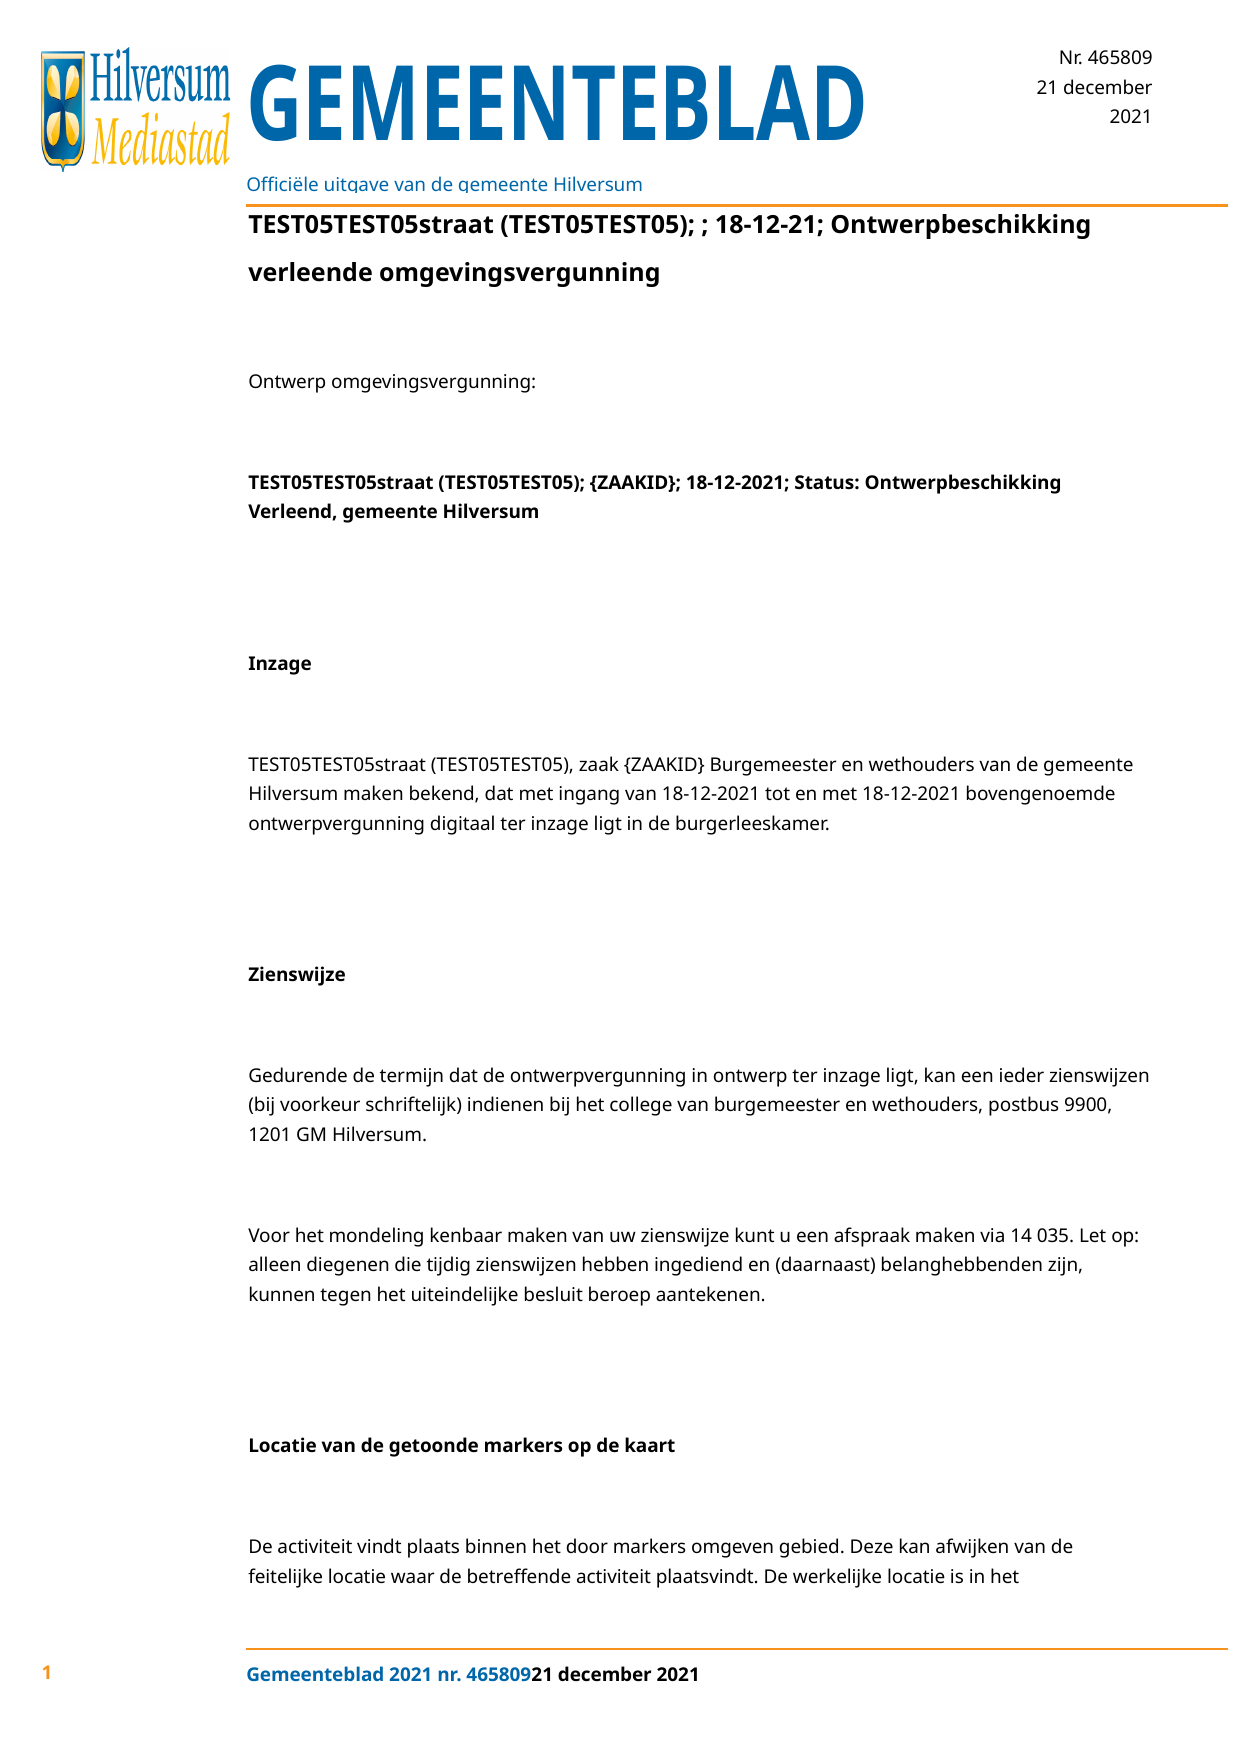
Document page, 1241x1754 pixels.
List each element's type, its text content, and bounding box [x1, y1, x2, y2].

text Gedurende de termijn dat de ontwerpvergunning in ontwerp ter inzage ligt, kan een ieder zienswijzen (bij voorkeur schriftelijk) indienen bij het college van burgemeester en wethouders, postbus 9900, 1201 GM Hilversum. [248, 1062, 1152, 1147]
text Zienswijze [248, 961, 1152, 987]
text De activiteit vindt plaats binnen het door markers omgeven gebied. Deze kan afwijken van de feitelijke locatie waar de betreffende activiteit plaatsvindt. De werkelijke locatie is in het [248, 1533, 1152, 1589]
picture [41, 47, 231, 172]
text Voor het mondeling kenbaar maken van uw zienswijze kunt u een afspraak maken via 14 035. Let op: alleen diegenen die tijdig zienswijzen hebben ingediend en (daarnaast) belanghebbenden zijn, kunnen tegen het uiteindelijke besluit beroep aantekenen. [248, 1222, 1152, 1307]
text TEST05TEST05straat (TEST05TEST05); ; 18-12-21; Ontwerpbeschikking verleende omgevingsvergunning [248, 207, 1152, 288]
text TEST05TEST05straat (TEST05TEST05), zaak {ZAAKID} Burgemeester en wethouders van de gemeente Hilversum maken bekend, dat met ingang van 18-12-2021 tot en met 18-12-2021 bovengenoemde ontwerpvergunning digitaal ter inzage ligt in de burgerleeskamer. [248, 751, 1152, 836]
text TEST05TEST05straat (TEST05TEST05); {ZAAKID}; 18-12-2021; Status: Ontwerpbeschikking Verleend, gemeente Hilversum [248, 469, 1152, 524]
text Ontwerp omgevingsvergunning: [248, 368, 1152, 394]
text Locatie van de getoonde markers op de kaart [248, 1432, 1152, 1458]
text Inzage [248, 650, 1152, 676]
